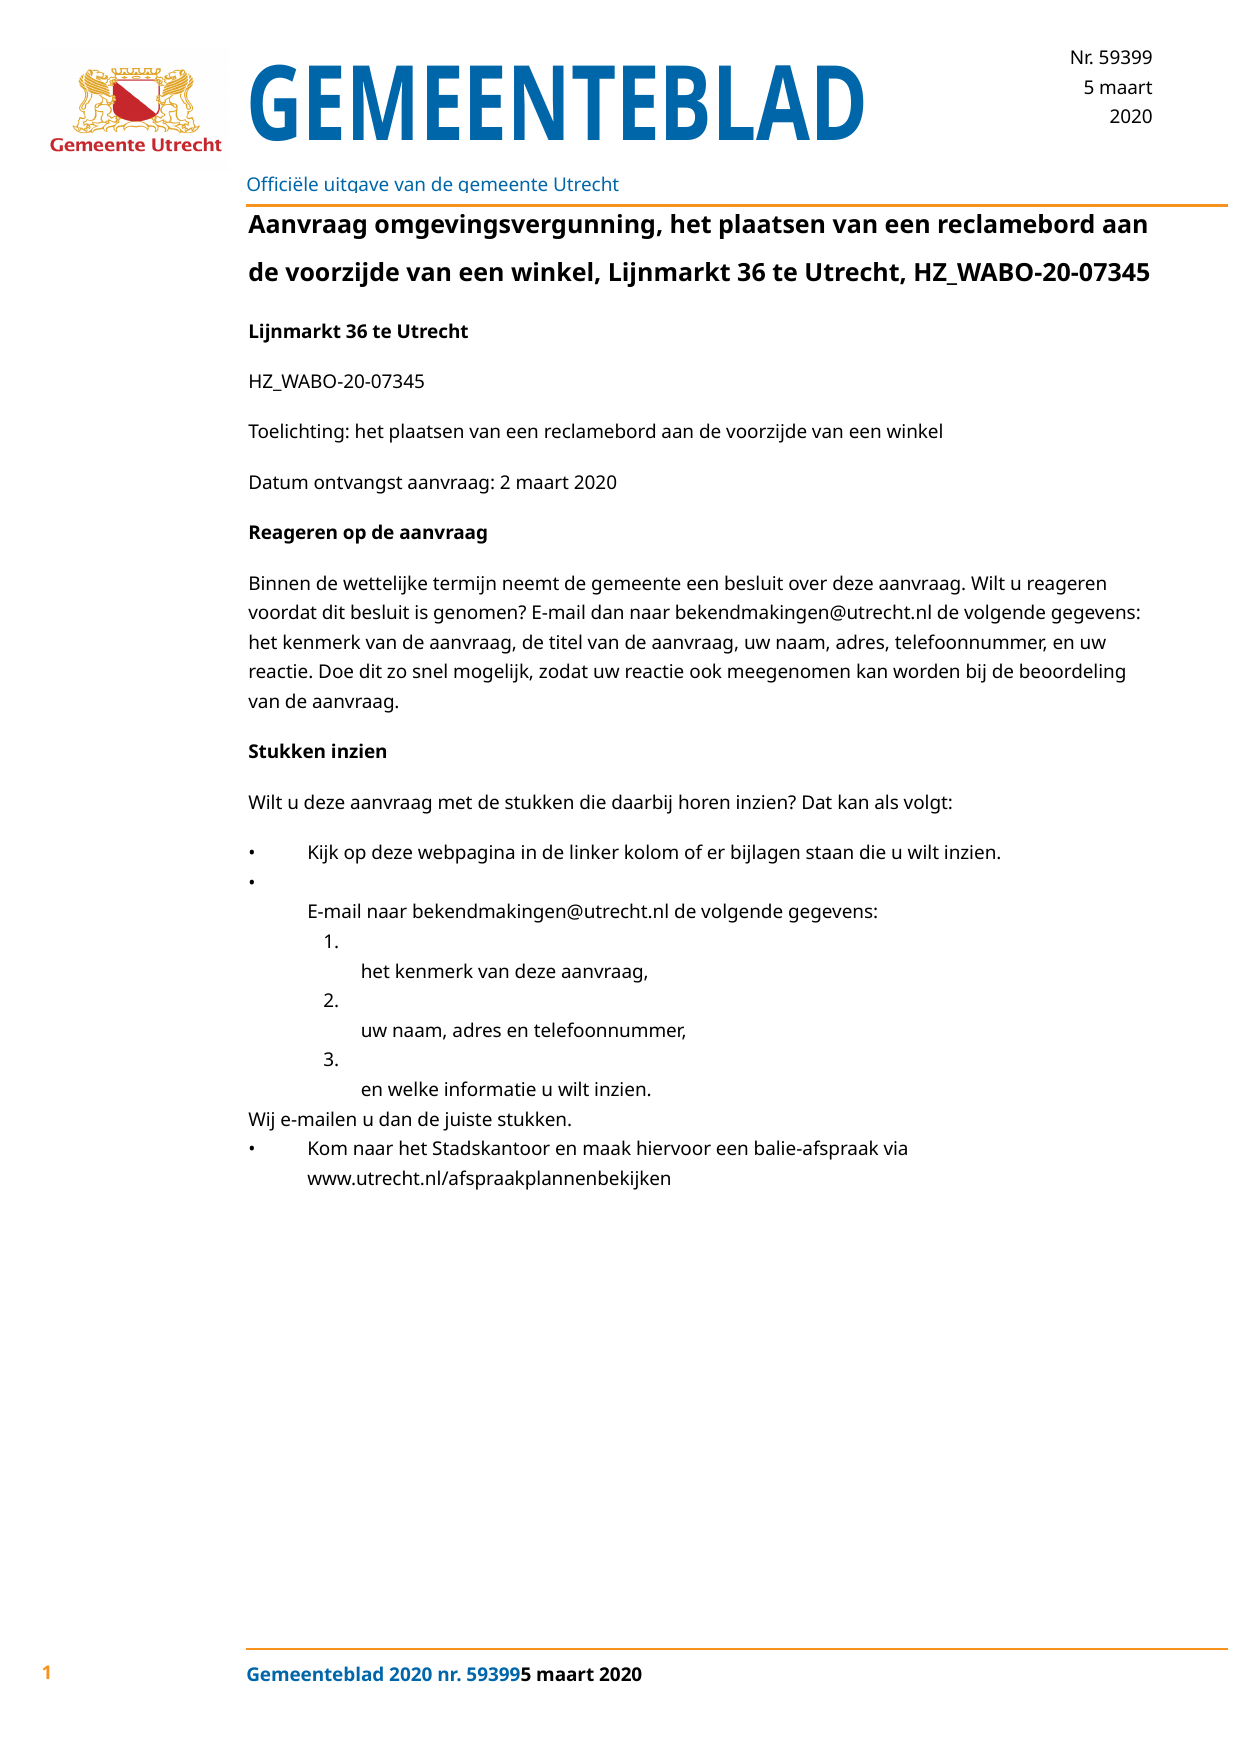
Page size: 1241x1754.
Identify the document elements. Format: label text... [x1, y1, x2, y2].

text Lijnmarkt 36 te Utrecht [248, 318, 1152, 344]
text Binnen de wettelijke termijn neemt de gemeente een besluit over deze aanvraag. Wilt u reageren voordat dit besluit is genomen? E-mail dan naar bekendmakingen@utrecht.nl de volgende gegevens: het kenmerk van de aanvraag, de titel van de aanvraag, uw naam, adres, telefoonnummer, en uw reactie. Doe dit zo snel mogelijk, zodat uw reactie ook meegenomen kan worden bij de beoordeling van de aanvraag. [248, 570, 1152, 714]
text Wij e-mailen u dan de juiste stukken. [248, 1106, 1152, 1132]
list Kijk op deze webpagina in de linker kolom of er bijlagen staan die u wilt inzien. [248, 839, 1152, 865]
list Kom naar het Stadskantoor en maak hiervoor een balie-afspraak via www.utrecht.nl/afspraakplannenbekijken [248, 1135, 1152, 1191]
text HZ_WABO-20-07345 [248, 368, 1152, 394]
list E-mail naar bekendmakingen@utrecht.nl de volgende gegevens: [248, 899, 1152, 924]
text Toelichting: het plaatsen van een reclamebord aan de voorzijde van een winkel [248, 419, 1152, 444]
list het kenmerk van deze aanvraag, [323, 958, 1152, 984]
list en welke informatie u wilt inzien. [323, 1076, 1152, 1102]
list uw naam, adres en telefoonnummer, [323, 1017, 1152, 1043]
text Datum ontvangst aanvraag: 2 maart 2020 [248, 469, 1152, 495]
text Stukken inzien [248, 739, 1152, 764]
picture [41, 47, 231, 172]
text Wilt u deze aanvraag met de stukken die daarbij horen inzien? Dat kan als volgt: [248, 789, 1152, 815]
text Reageren op de aanvraag [248, 519, 1152, 545]
text Aanvraag omgevingsvergunning, het plaatsen van een reclamebord aan de voorzijde van een winkel, Lijnmarkt 36 te Utrecht, HZ_WABO-20-07345 [248, 207, 1152, 288]
